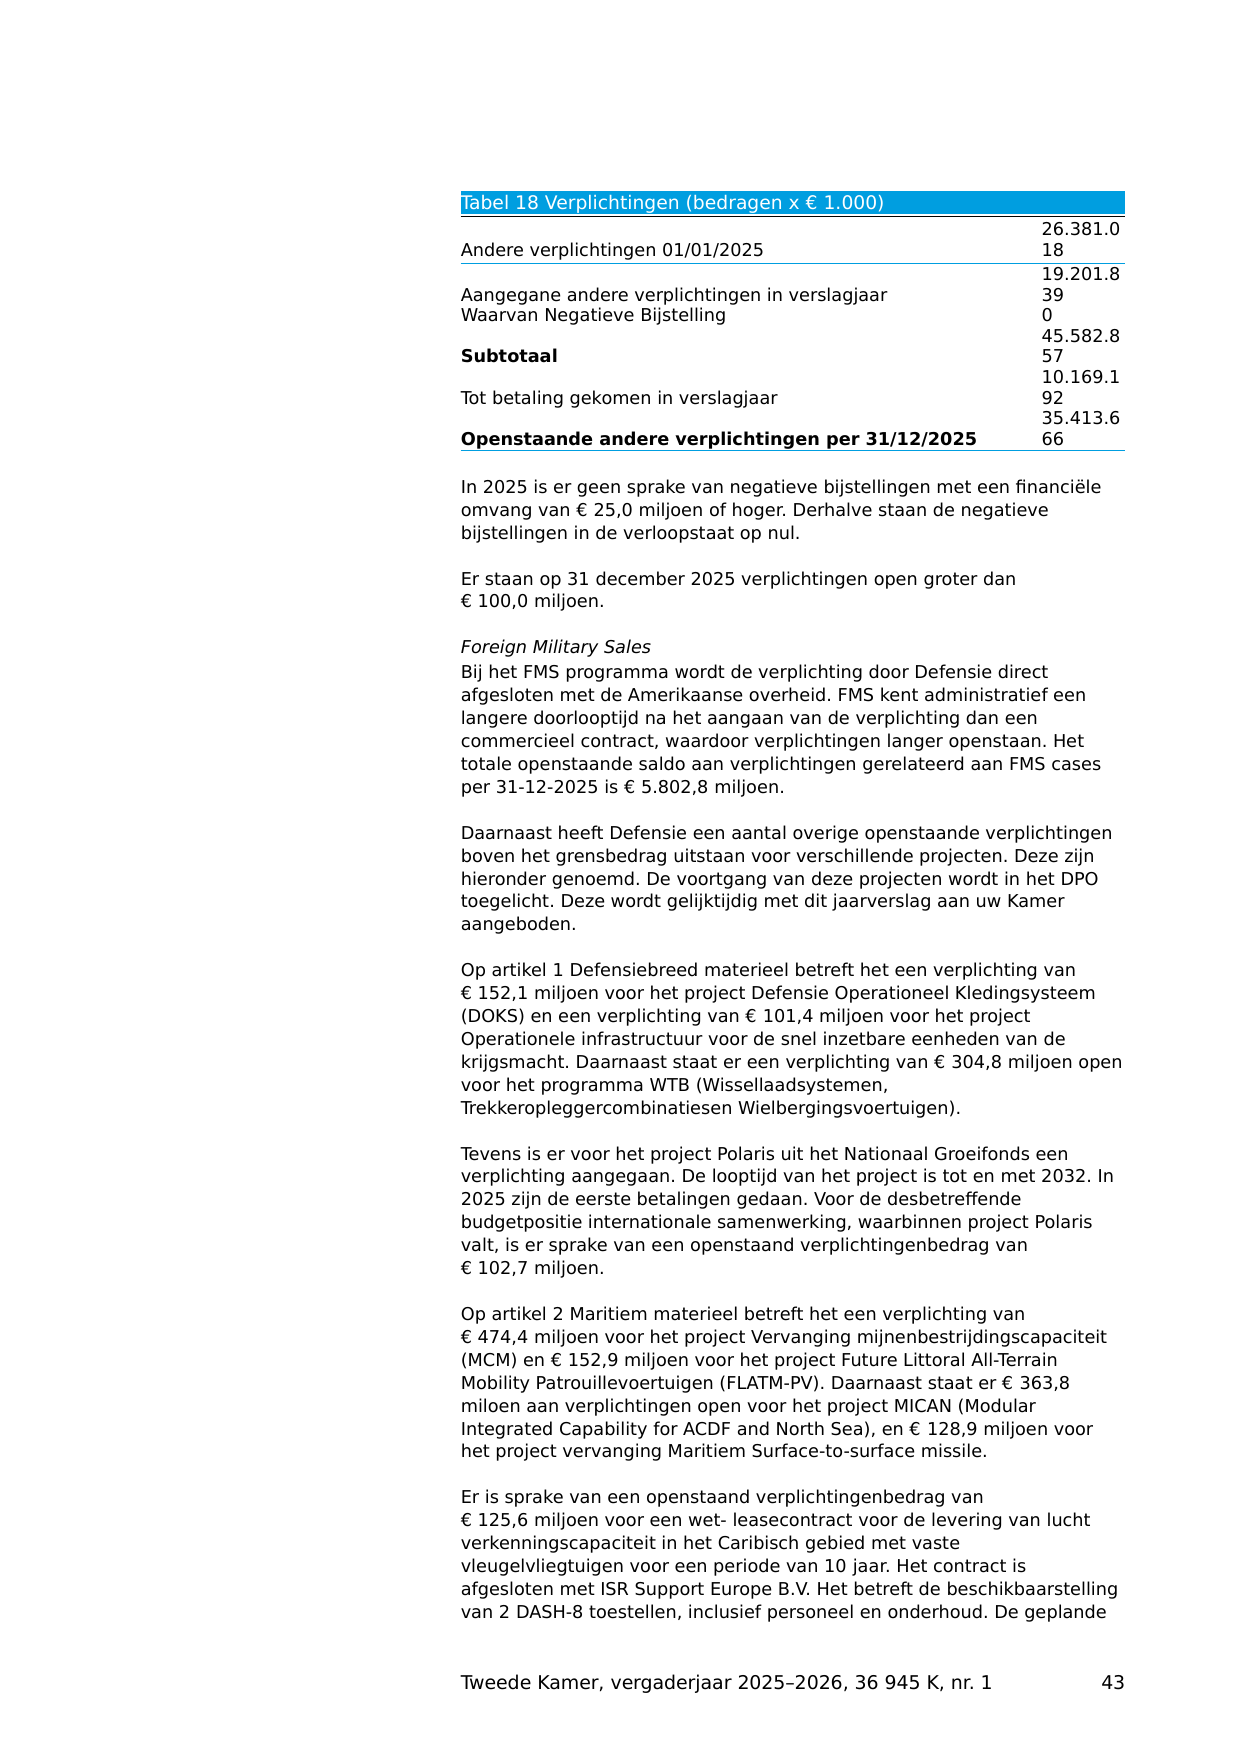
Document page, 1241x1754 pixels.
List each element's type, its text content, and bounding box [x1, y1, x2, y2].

table_cell 35.413.666 [1039, 408, 1125, 449]
table_cell 26.381.018 [1039, 217, 1125, 263]
table_cell Tot betaling gekomen in verslagjaar [461, 367, 1038, 408]
table_cell 10.169.192 [1039, 367, 1125, 408]
text Op artikel 1 Defensiebreed materieel betreft het een verplichting van € 152,1 miljoen voor het project Defensie Operationeel Kledingsysteem (DOKS) en een verplichting van € 101,4 miljoen voor het project Operationele infrastructuur voor de snel inzetbare eenheden van de krijgsmacht. Daarnaast staat er een verplichting van € 304,8 miljoen open voor het programma WTB (Wissellaadsystemen, Trekkeropleggercombinatiesen Wielbergingsvoertuigen). [461, 958, 1125, 1119]
table_cell Waarvan Negatieve Bijstelling [461, 305, 1038, 326]
text Foreign Military Sales [461, 635, 1125, 658]
table_cell 19.201.839 [1039, 264, 1125, 305]
text Op artikel 2 Maritiem materieel betreft het een verplichting van € 474,4 miljoen voor het project Vervanging mijnenbestrijdingscapaciteit (MCM) en € 152,9 miljoen voor het project Future Littoral All-Terrain Mobility Patrouillevoertuigen (FLATM-PV). Daarnaast staat er € 363,8 miloen aan verplichtingen open voor het project MICAN (Modular Integrated Capability for ACDF and North Sea), en € 128,9 miljoen voor het project vervanging Maritiem Surface-to-surface missile. [461, 1302, 1125, 1462]
text Er is sprake van een openstaand verplichtingenbedrag van € 125,6 miljoen voor een wet- leasecontract voor de levering van lucht verkenningscapaciteit in het Caribisch gebied met vaste vleugelvliegtuigen voor een periode van 10 jaar. Het contract is afgesloten met ISR Support Europe B.V. Het betreft de beschikbaarstelling van 2 DASH-8 toestellen, inclusief personeel en onderhoud. De geplande [461, 1485, 1125, 1623]
table_cell Openstaande andere verplichtingen per 31/12/2025 [461, 408, 1038, 449]
text Er staan op 31 december 2025 verplichtingen open groter dan € 100,0 miljoen. [461, 567, 1125, 612]
table_cell 0 [1039, 305, 1125, 326]
text In 2025 is er geen sprake van negatieve bijstellingen met een financiële omvang van € 25,0 miljoen of hoger. Derhalve staan de negatieve bijstellingen in de verloopstaat op nul. [461, 475, 1125, 544]
table_cell 45.582.857 [1039, 326, 1125, 367]
text Tevens is er voor het project Polaris uit het Nationaal Groeifonds een verplichting aangegaan. De looptijd van het project is tot en met 2032. In 2025 zijn de eerste betalingen gedaan. Voor de desbetreffende budgetpositie internationale samenwerking, waarbinnen project Polaris valt, is er sprake van een openstaand verplichtingenbedrag van € 102,7 miljoen. [461, 1142, 1125, 1279]
table_cell Andere verplichtingen 01/01/2025 [461, 217, 1038, 263]
text Daarnaast heeft Defensie een aantal overige openstaande verplichtingen boven het grensbedrag uitstaan voor verschillende projecten. Deze zijn hieronder genoemd. De voortgang van deze projecten wordt in het DPO toegelicht. Deze wordt gelijktijdig met dit jaarverslag aan uw Kamer aangeboden. [461, 821, 1125, 935]
table_cell Aangegane andere verplichtingen in verslagjaar [461, 264, 1038, 305]
text Bij het FMS programma wordt de verplichting door Defensie direct afgesloten met de Amerikaanse overheid. FMS kent administratief een langere doorlooptijd na het aangaan van de verplichting dan een commercieel contract, waardoor verplichtingen langer openstaan. Het totale openstaande saldo aan verplichtingen gerelateerd aan FMS cases per 31-12-2025 is € 5.802,8 miljoen. [461, 660, 1125, 798]
table_cell Subtotaal [461, 326, 1038, 367]
